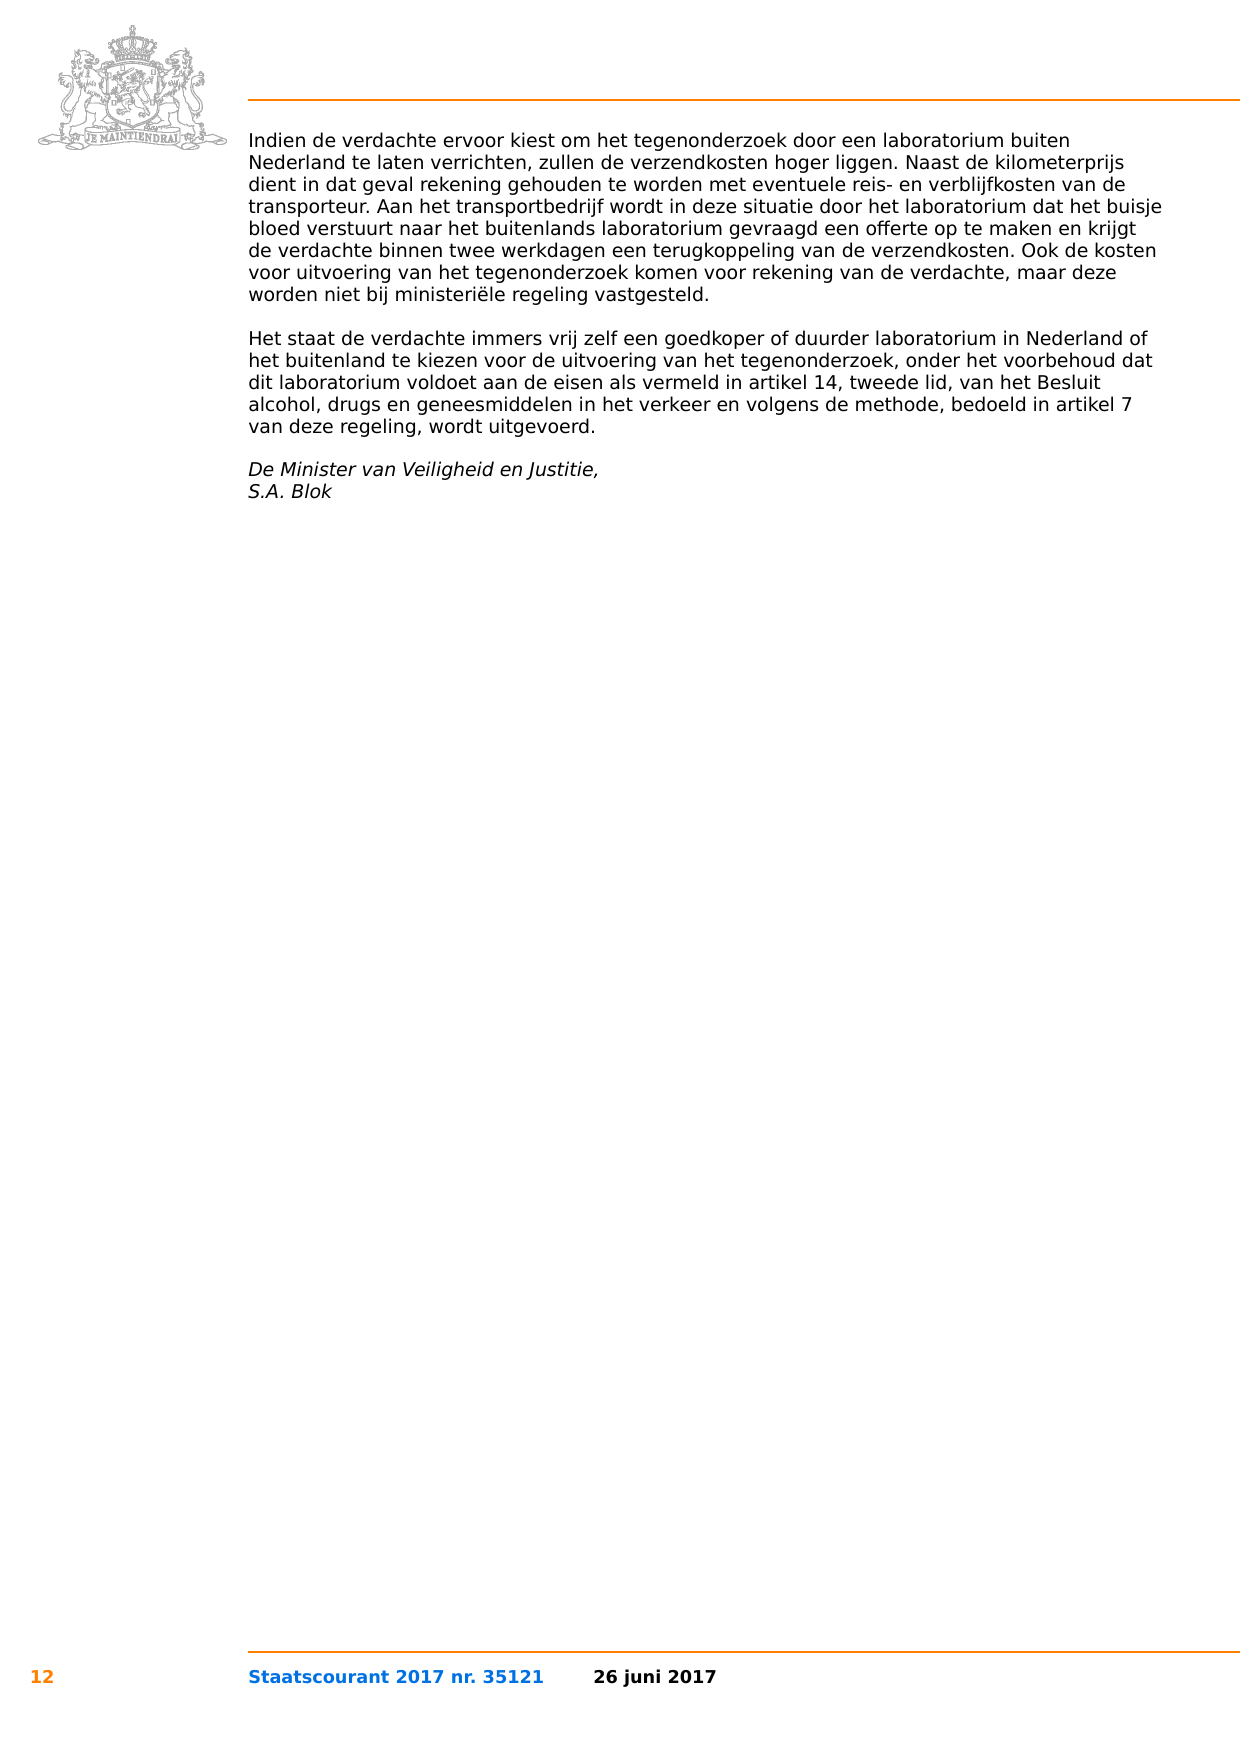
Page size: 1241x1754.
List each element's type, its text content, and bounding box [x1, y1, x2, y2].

text Het staat de verdachte immers vrij zelf een goedkoper of duurder laboratorium in Nederland of het buitenland te kiezen voor de uitvoering van het tegenonderzoek, onder het voorbehoud dat dit laboratorium voldoet aan de eisen als vermeld in artikel 14, tweede lid, van het Besluit alcohol, drugs en geneesmiddelen in het verkeer en volgens de methode, bedoeld in artikel 7 van deze regeling, wordt uitgevoerd. [248, 328, 1163, 437]
text Indien de verdachte ervoor kiest om het tegenonderzoek door een laboratorium buiten Nederland te laten verrichten, zullen de verzendkosten hoger liggen. Naast de kilometerprijs dient in dat geval rekening gehouden te worden met eventuele reis- en verblijfkosten van de transporteur. Aan het transportbedrijf wordt in deze situatie door het laboratorium dat het buisje bloed verstuurt naar het buitenlands laboratorium gevraagd een offerte op te maken en krijgt de verdachte binnen twee werkdagen een terugkoppeling van de verzendkosten. Ook de kosten voor uitvoering van het tegenonderzoek komen voor rekening van de verdachte, maar deze worden niet bij ministeriële regeling vastgesteld. [248, 130, 1163, 306]
picture [38, 25, 227, 150]
text De Minister van Veiligheid en Justitie, S.A. Blok [248, 459, 1163, 503]
